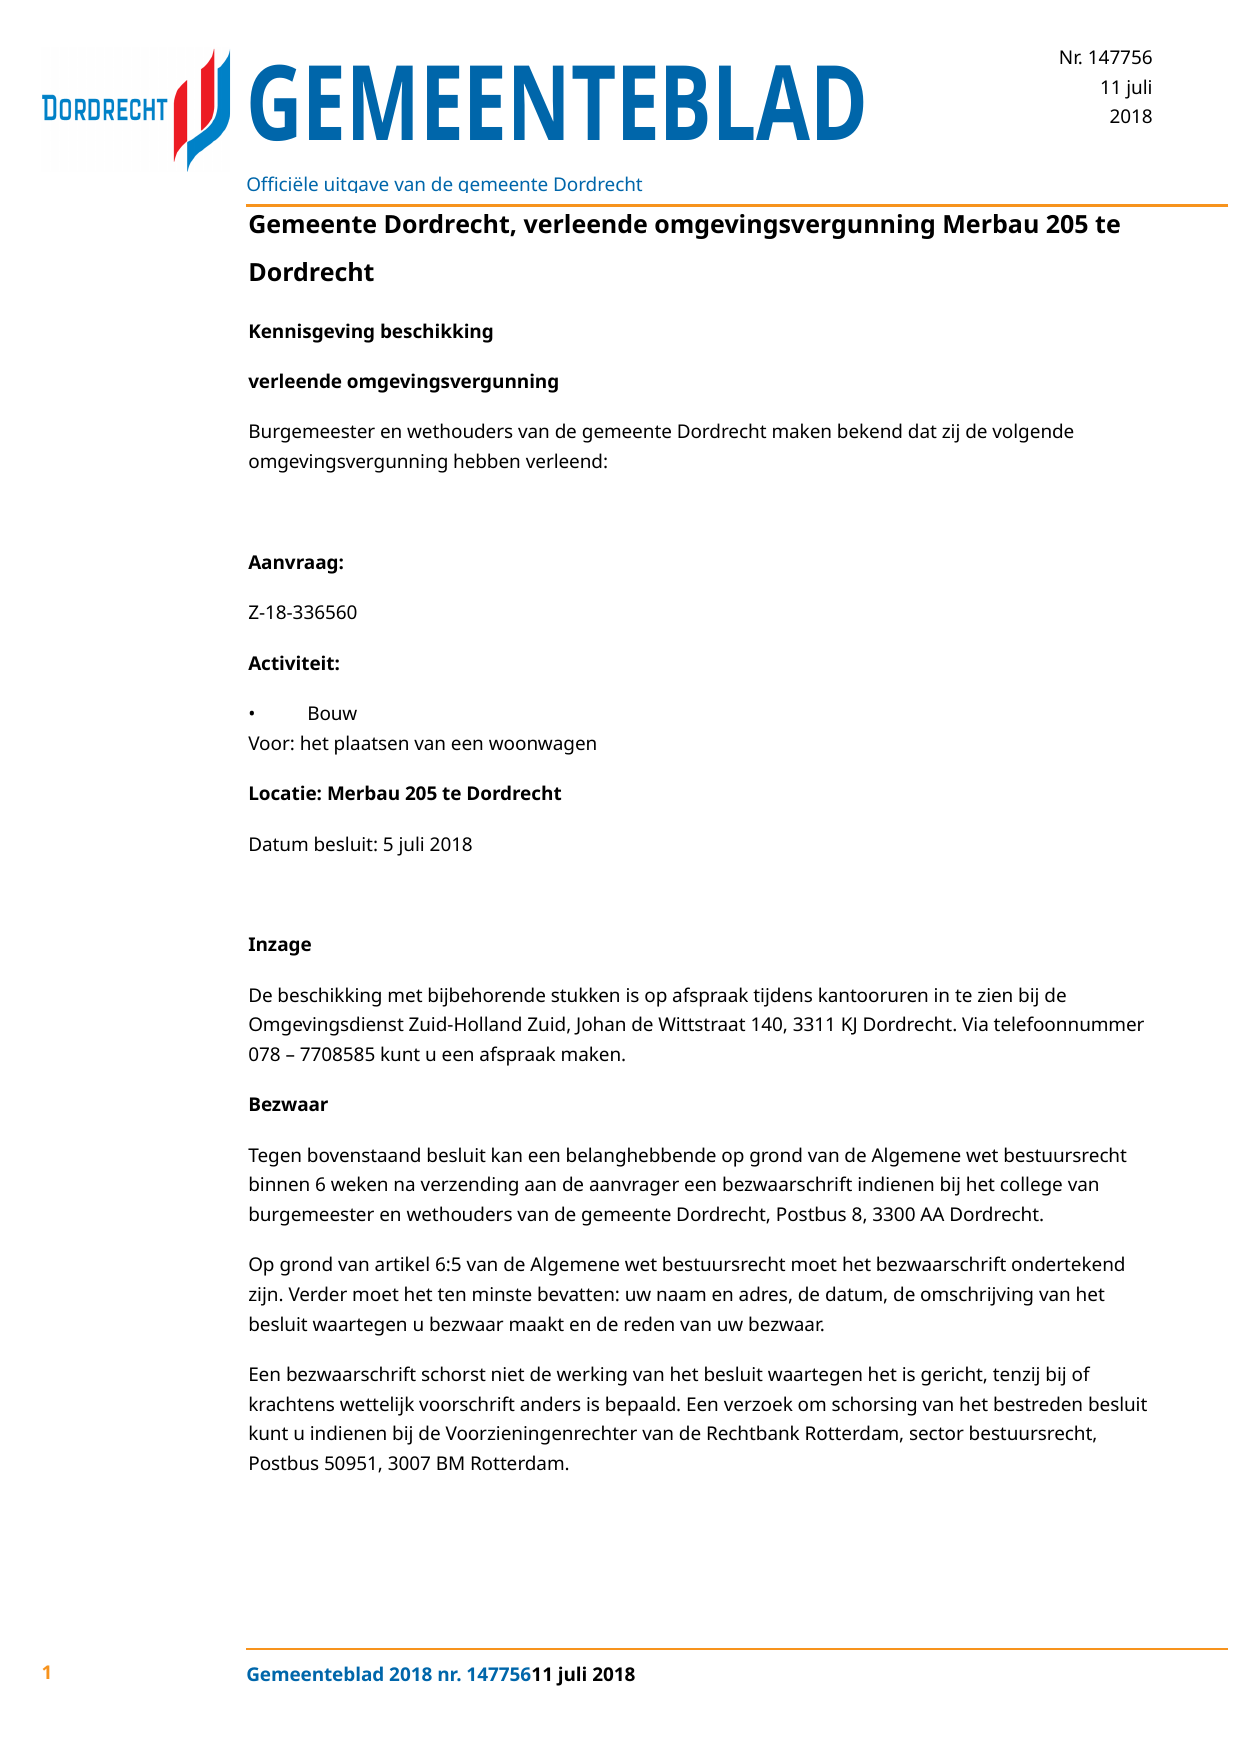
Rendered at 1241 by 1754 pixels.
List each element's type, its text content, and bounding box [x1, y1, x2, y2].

text Inzage [248, 932, 1152, 957]
text Locatie: Merbau 205 te Dordrecht [248, 780, 1152, 806]
list Bouw [248, 700, 1152, 726]
text Een bezwaarschrift schorst niet de werking van het besluit waartegen het is gericht, tenzij bij of krachtens wettelijk voorschrift anders is bepaald. Een verzoek om schorsing van het bestreden besluit kunt u indienen bij de Voorzieningenrechter van de Rechtbank Rotterdam, sector bestuursrecht, Postbus 50951, 3007 BM Rotterdam. [248, 1361, 1152, 1476]
text Kennisgeving beschikking [248, 318, 1152, 344]
text Gemeente Dordrecht, verleende omgevingsvergunning Merbau 205 te Dordrecht [248, 207, 1152, 288]
text Z-18-336560 [248, 599, 1152, 625]
text verleende omgevingsvergunning [248, 368, 1152, 394]
text Burgemeester en wethouders van de gemeente Dordrecht maken bekend dat zij de volgende omgevingsvergunning hebben verleend: [248, 419, 1152, 474]
text Datum besluit: 5 juli 2018 [248, 831, 1152, 857]
text Op grond van artikel 6:5 van de Algemene wet bestuursrecht moet het bezwaarschrift ondertekend zijn. Verder moet het ten minste bevatten: uw naam en adres, de datum, de omschrijving van het besluit waartegen u bezwaar maakt en de reden van uw bezwaar. [248, 1252, 1152, 1337]
picture [41, 47, 231, 172]
text Aanvraag: [248, 549, 1152, 575]
text De beschikking met bijbehorende stukken is op afspraak tijdens kantooruren in te zien bij de Omgevingsdienst Zuid-Holland Zuid, Johan de Wittstraat 140, 3311 KJ Dordrecht. Via telefoonnummer 078 – 7708585 kunt u een afspraak maken. [248, 982, 1152, 1067]
text Activiteit: [248, 650, 1152, 676]
text Bezwaar [248, 1092, 1152, 1117]
text Tegen bovenstaand besluit kan een belanghebbende op grond van de Algemene wet bestuursrecht binnen 6 weken na verzending aan de aanvrager een bezwaarschrift indienen bij het college van burgemeester en wethouders van de gemeente Dordrecht, Postbus 8, 3300 AA Dordrecht. [248, 1142, 1152, 1227]
text Voor: het plaatsen van een woonwagen [248, 730, 1152, 756]
